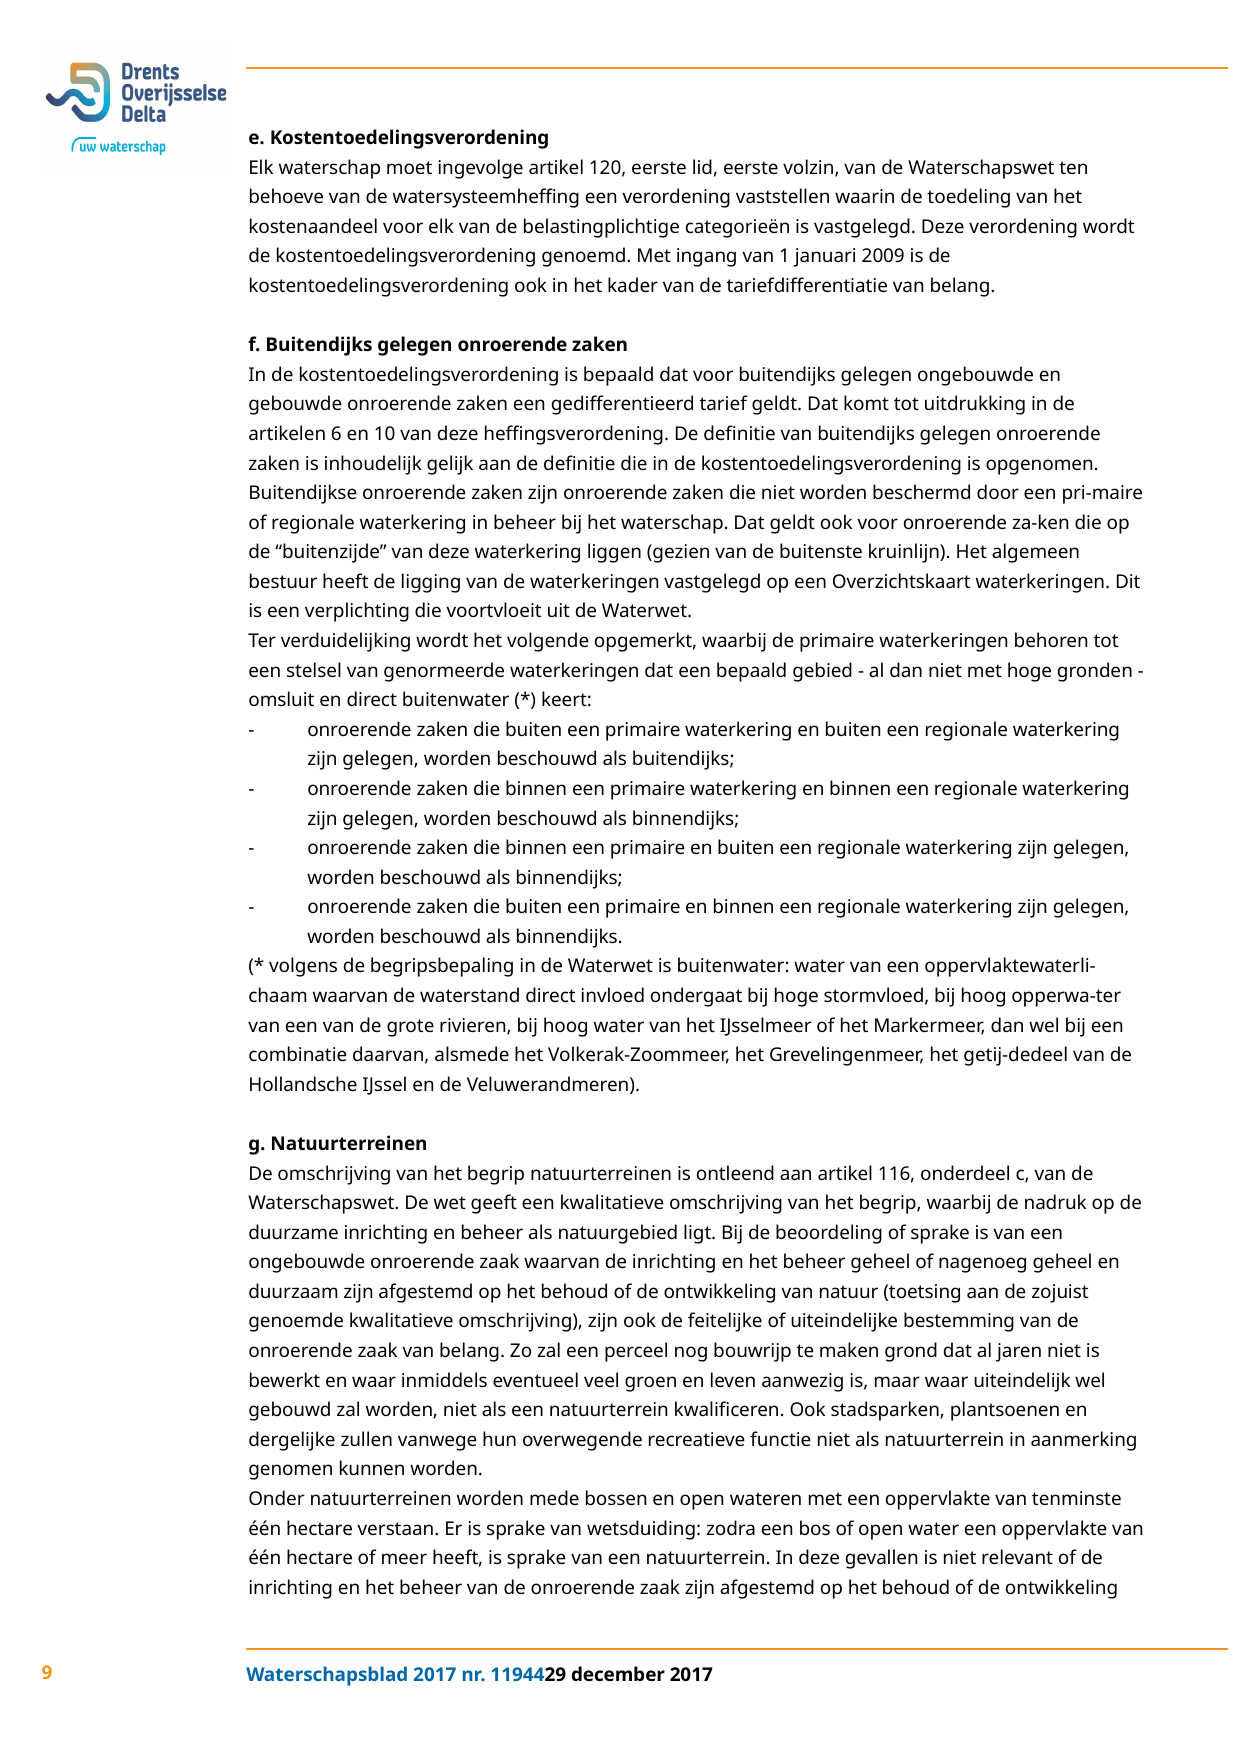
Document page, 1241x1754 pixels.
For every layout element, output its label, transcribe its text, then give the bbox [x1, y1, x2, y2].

list onroerende zaken die buiten een primaire en binnen een regionale waterkering zijn gelegen, worden beschouwd als binnendijks. [248, 893, 1152, 949]
text f. Buitendijks gelegen onroerende zaken [248, 331, 1152, 357]
text In de kostentoedelingsverordening is bepaald dat voor buitendijks gelegen ongebouwde en gebouwde onroerende zaken een gedifferentieerd tarief geldt. Dat komt tot uitdrukking in de artikelen 6 en 10 van deze heffingsverordening. De definitie van buitendijks gelegen onroerende zaken is inhoudelijk gelijk aan de definitie die in de kostentoedelingsverordening is opgenomen. [248, 361, 1152, 476]
text Ter verduidelijking wordt het volgende opgemerkt, waarbij de primaire waterkeringen behoren tot een stelsel van genormeerde waterkeringen dat een bepaald gebied - al dan niet met hoge gronden - omsluit en direct buitenwater (*) keert: [248, 627, 1152, 712]
list onroerende zaken die binnen een primaire waterkering en binnen een regionale waterkering zijn gelegen, worden beschouwd als binnendijks; [248, 775, 1152, 831]
text Elk waterschap moet ingevolge artikel 120, eerste lid, eerste volzin, van de Waterschapswet ten behoeve van de watersysteemheffing een verordening vaststellen waarin de toedeling van het kostenaandeel voor elk van de belastingplichtige categorieën is vastgelegd. Deze verordening wordt de kostentoedelingsverordening genoemd. Met ingang van 1 januari 2009 is de kostentoedelingsverordening ook in het kader van de tariefdifferentiatie van belang. [248, 154, 1152, 298]
text e. Kostentoedelingsverordening [248, 124, 1152, 150]
text Onder natuurterreinen worden mede bossen en open wateren met een oppervlakte van tenminste één hectare verstaan. Er is sprake van wetsduiding: zodra een bos of open water een oppervlakte van één hectare of meer heeft, is sprake van een natuurterrein. In deze gevallen is niet relevant of de inrichting en het beheer van de onroerende zaak zijn afgestemd op het behoud of de ontwikkeling [248, 1485, 1152, 1600]
text (* volgens de begripsbepaling in de Waterwet is buitenwater: water van een oppervlaktewaterli-chaam waarvan de waterstand direct invloed ondergaat bij hoge stormvloed, bij hoog opperwa-ter van een van de grote rivieren, bij hoog water van het IJsselmeer of het Markermeer, dan wel bij een combinatie daarvan, alsmede het Volkerak-Zoommeer, het Grevelingenmeer, het getij-dedeel van de Hollandsche IJssel en de Veluwerandmeren). [248, 953, 1152, 1097]
text g. Natuurterreinen [248, 1130, 1152, 1156]
list onroerende zaken die buiten een primaire waterkering en buiten een regionale waterkering zijn gelegen, worden beschouwd als buitendijks; [248, 716, 1152, 771]
text Buitendijkse onroerende zaken zijn onroerende zaken die niet worden beschermd door een pri-maire of regionale waterkering in beheer bij het waterschap. Dat geldt ook voor onroerende za-ken die op de “buitenzijde” van deze waterkering liggen (gezien van de buitenste kruinlijn). Het algemeen bestuur heeft de ligging van de waterkeringen vastgelegd op een Overzichtskaart waterkeringen. Dit is een verplichting die voortvloeit uit de Waterwet. [248, 479, 1152, 623]
list onroerende zaken die binnen een primaire en buiten een regionale waterkering zijn gelegen, worden beschouwd als binnendijks; [248, 834, 1152, 890]
picture [41, 47, 231, 172]
text De omschrijving van het begrip natuurterreinen is ontleend aan artikel 116, onderdeel c, van de Waterschapswet. De wet geeft een kwalitatieve omschrijving van het begrip, waarbij de nadruk op de duurzame inrichting en beheer als natuurgebied ligt. Bij de beoordeling of sprake is van een ongebouwde onroerende zaak waarvan de inrichting en het beheer geheel of nagenoeg geheel en duurzaam zijn afgestemd op het behoud of de ontwikkeling van natuur (toetsing aan de zojuist genoemde kwalitatieve omschrijving), zijn ook de feitelijke of uiteindelijke bestemming van de onroerende zaak van belang. Zo zal een perceel nog bouwrijp te maken grond dat al jaren niet is bewerkt en waar inmiddels eventueel veel groen en leven aanwezig is, maar waar uiteindelijk wel gebouwd zal worden, niet als een natuurterrein kwalificeren. Ook stadsparken, plantsoenen en dergelijke zullen vanwege hun overwegende recreatieve functie niet als natuurterrein in aanmerking genomen kunnen worden. [248, 1160, 1152, 1481]
